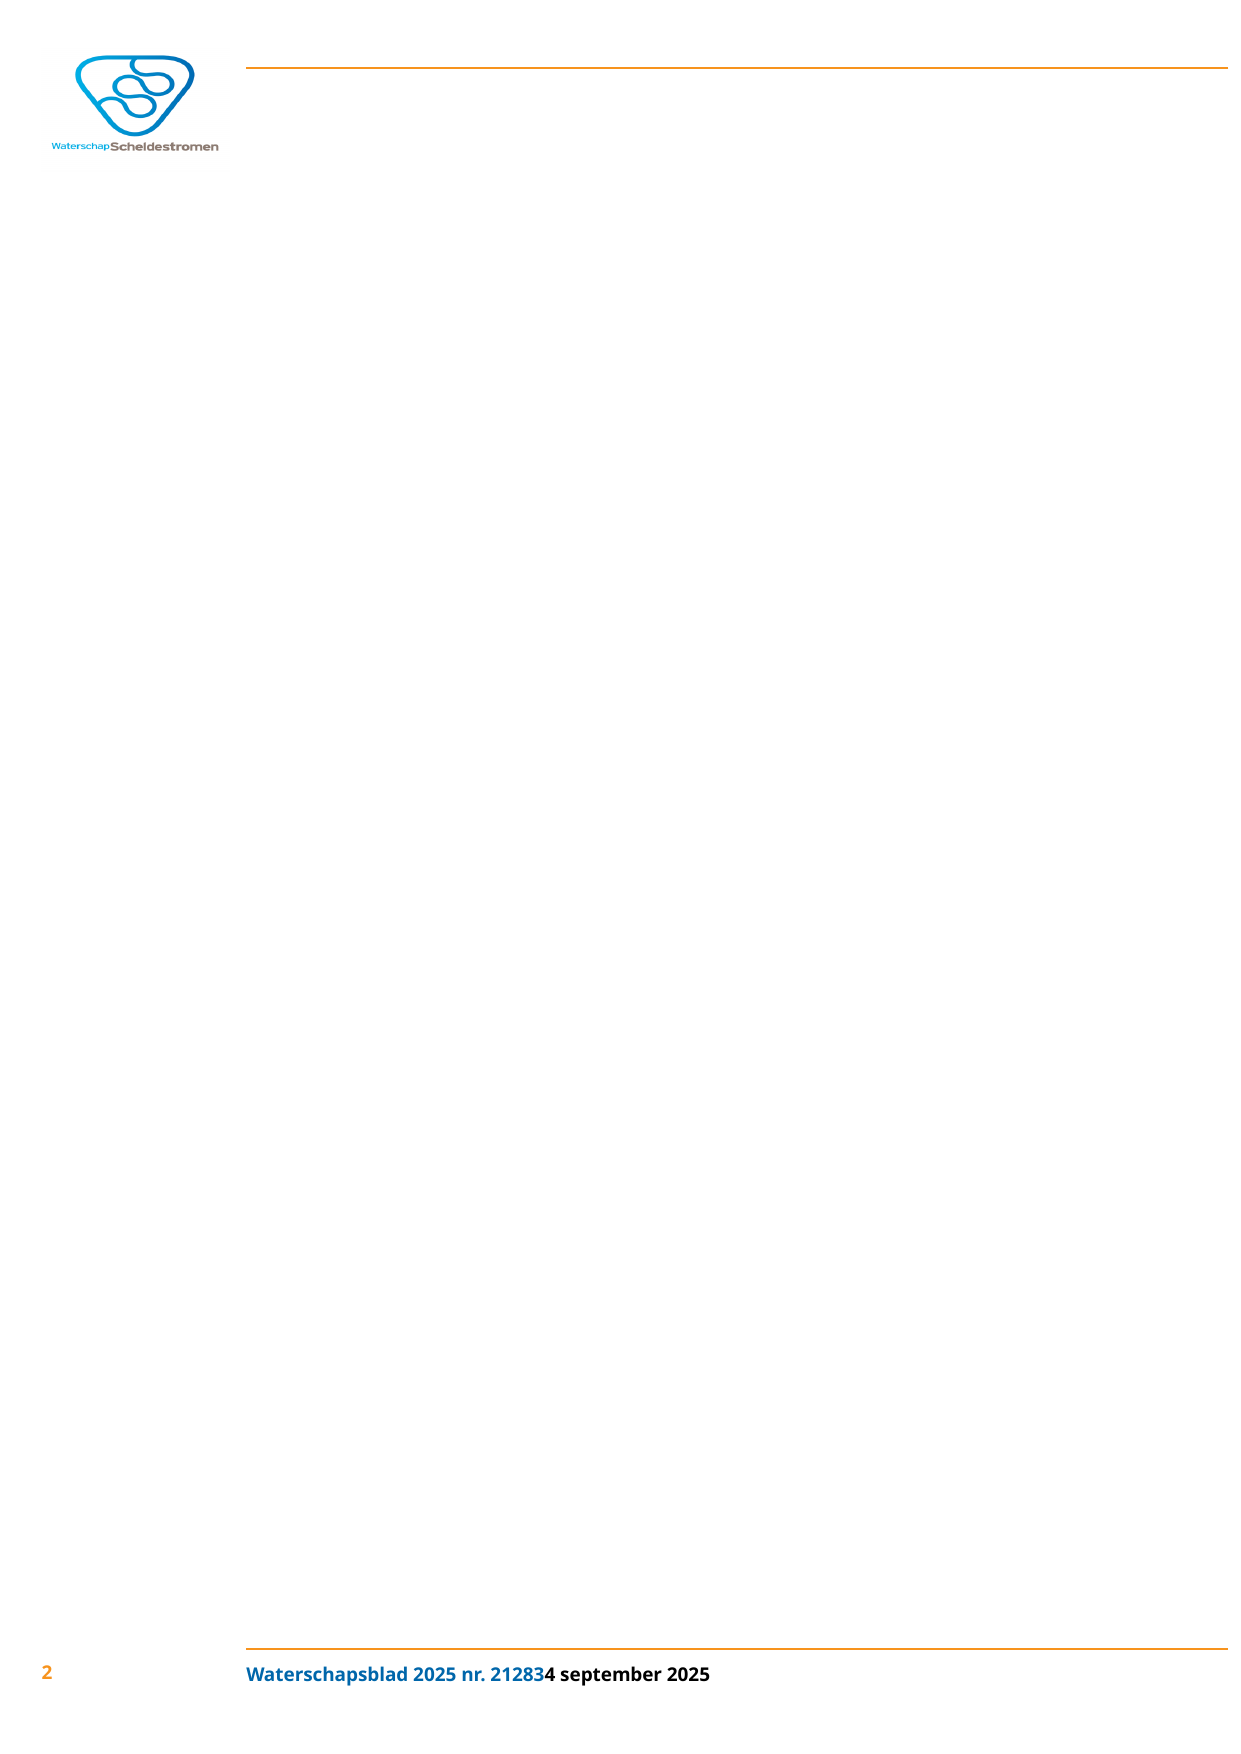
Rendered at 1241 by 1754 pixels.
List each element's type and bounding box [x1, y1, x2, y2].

picture [41, 47, 231, 172]
